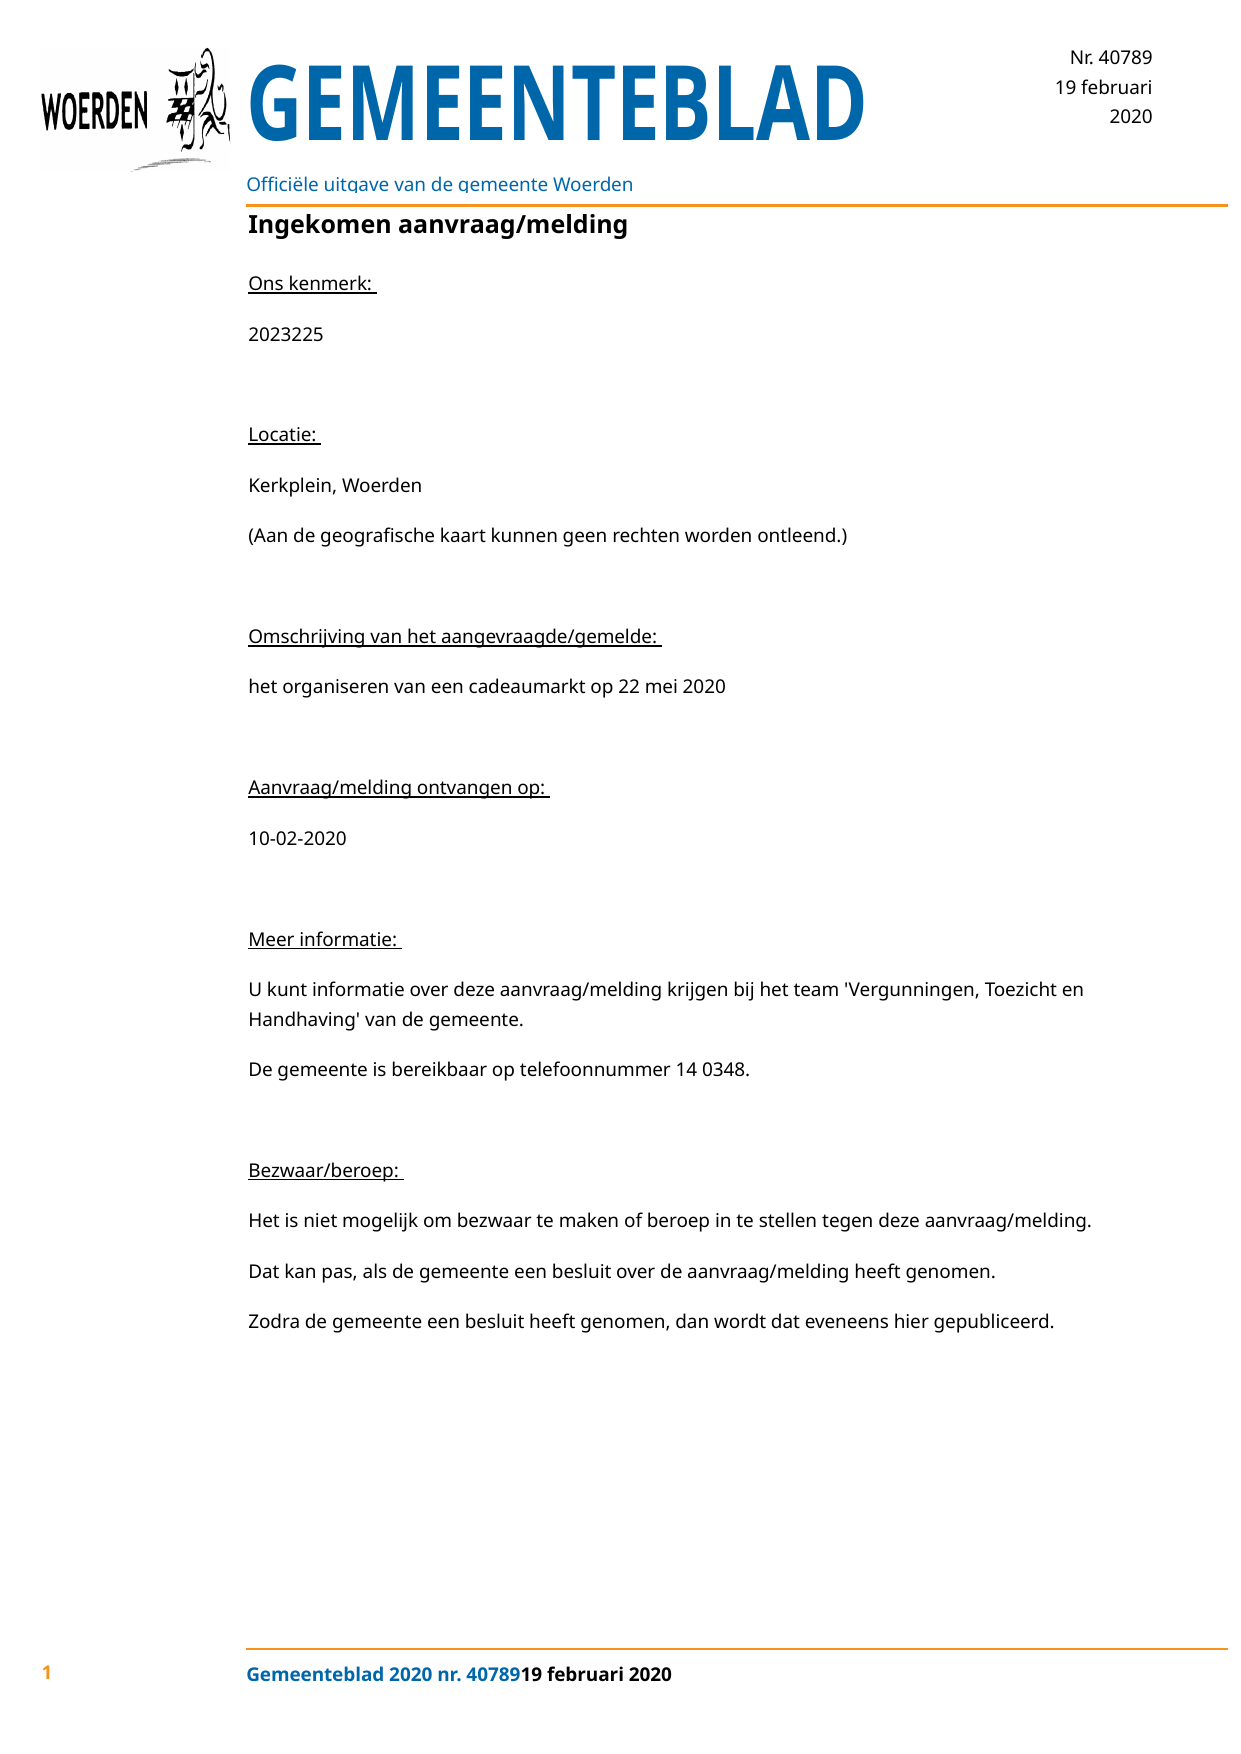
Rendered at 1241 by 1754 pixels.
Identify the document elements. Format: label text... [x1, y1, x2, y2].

text Dat kan pas, als de gemeente een besluit over de aanvraag/melding heeft genomen. [248, 1258, 1152, 1283]
text (Aan de geografische kaart kunnen geen rechten worden ontleend.) [248, 522, 1152, 548]
text De gemeente is bereikbaar op telefoonnummer 14 0348. [248, 1056, 1152, 1082]
text Ons kenmerk: [248, 270, 1152, 296]
text Omschrijving van het aangevraagde/gemelde: [248, 623, 1152, 649]
text Zodra de gemeente een besluit heeft genomen, dan wordt dat eveneens hier gepubliceerd. [248, 1308, 1152, 1334]
text het organiseren van een cadeaumarkt op 22 mei 2020 [248, 674, 1152, 699]
text Het is niet mogelijk om bezwaar te maken of beroep in te stellen tegen deze aanvraag/melding. [248, 1207, 1152, 1233]
text U kunt informatie over deze aanvraag/melding krijgen bij het team 'Vergunningen, Toezicht en Handhaving' van de gemeente. [248, 976, 1152, 1031]
text Aanvraag/melding ontvangen op: [248, 774, 1152, 800]
text Bezwaar/beroep: [248, 1157, 1152, 1183]
text Meer informatie: [248, 926, 1152, 951]
text 2023225 [248, 321, 1152, 346]
text 10-02-2020 [248, 825, 1152, 851]
text Kerkplein, Woerden [248, 472, 1152, 498]
picture [41, 47, 231, 172]
text Ingekomen aanvraag/melding [248, 207, 1152, 241]
text Locatie: [248, 422, 1152, 447]
